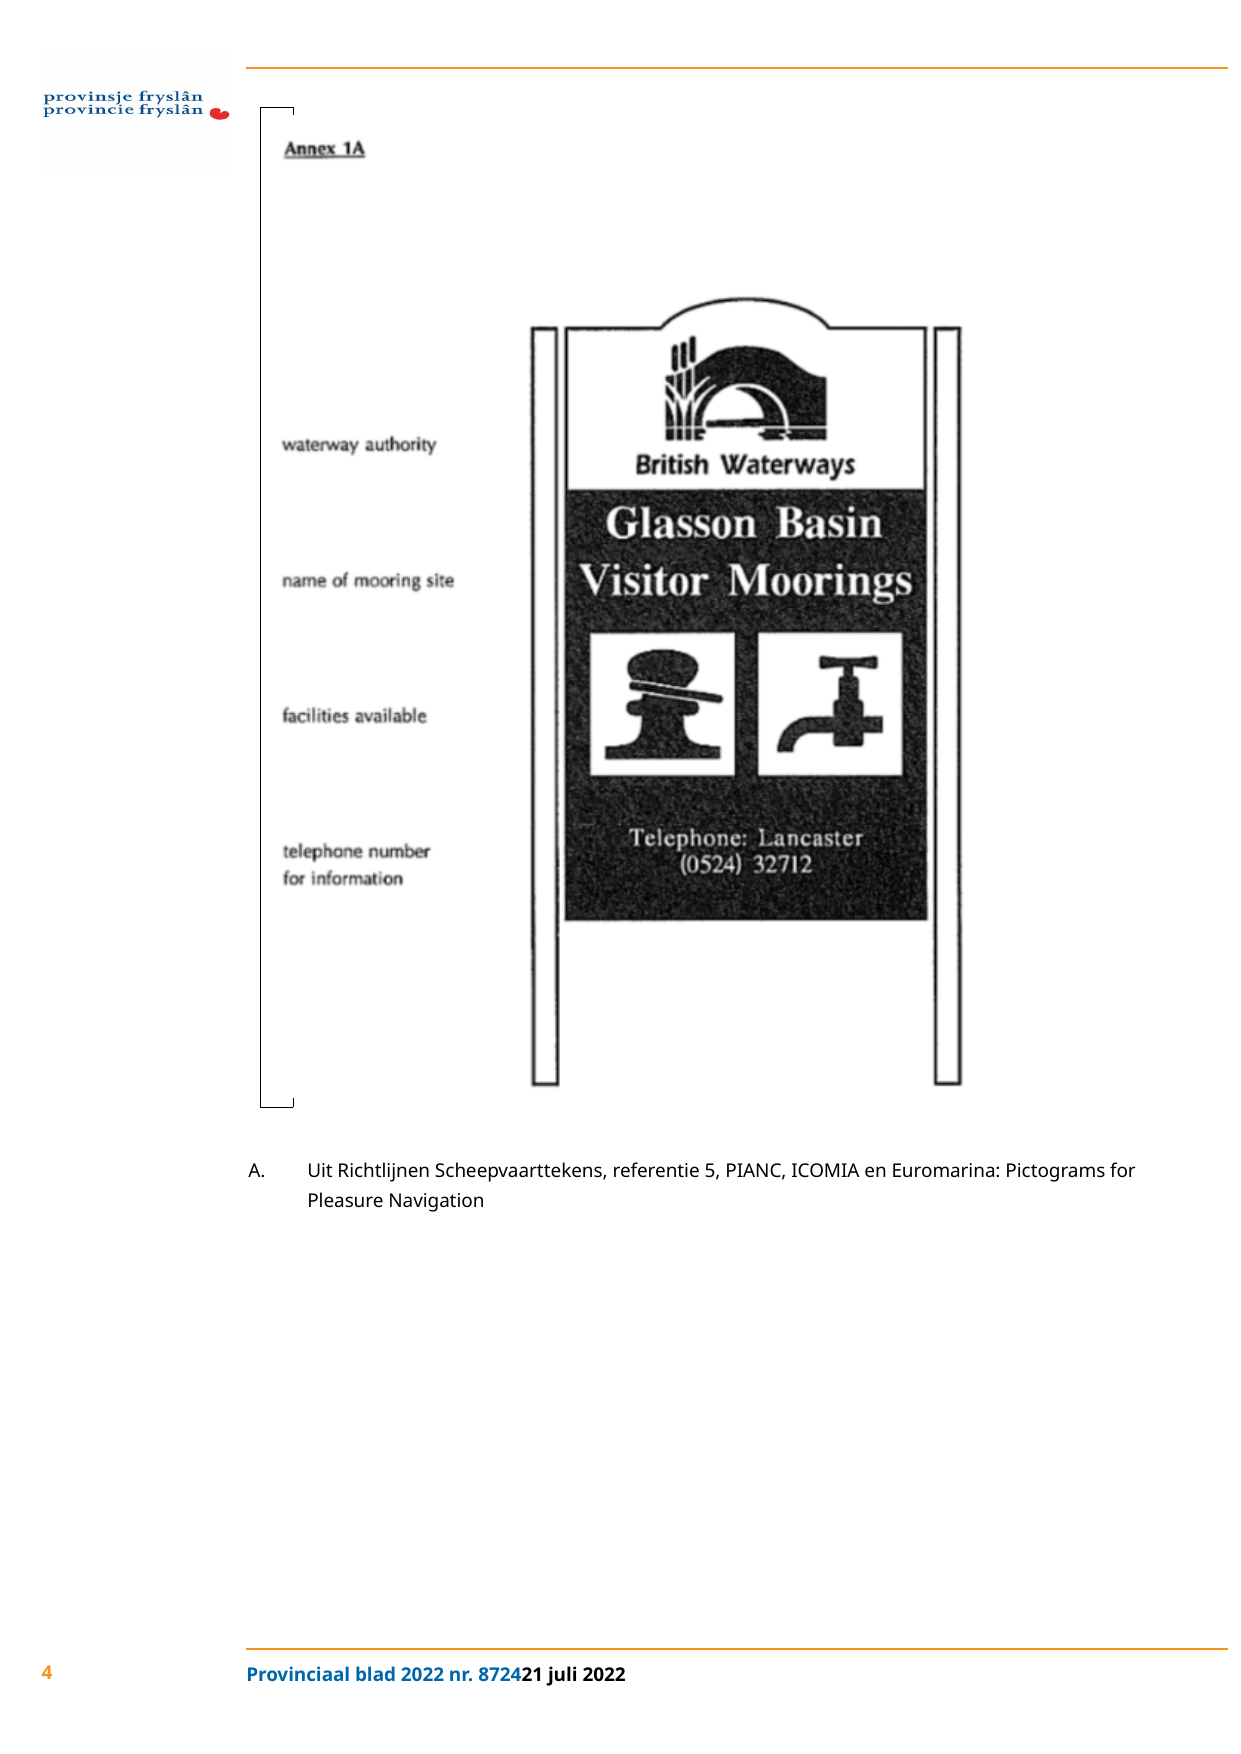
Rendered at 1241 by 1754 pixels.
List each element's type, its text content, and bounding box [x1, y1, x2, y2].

picture [268, 115, 978, 1098]
picture [41, 47, 231, 172]
list Uit Richtlijnen Scheepvaarttekens, referentie 5, PIANC, ICOMIA en Euromarina: Pictograms for Pleasure Navigation [248, 1158, 1152, 1213]
